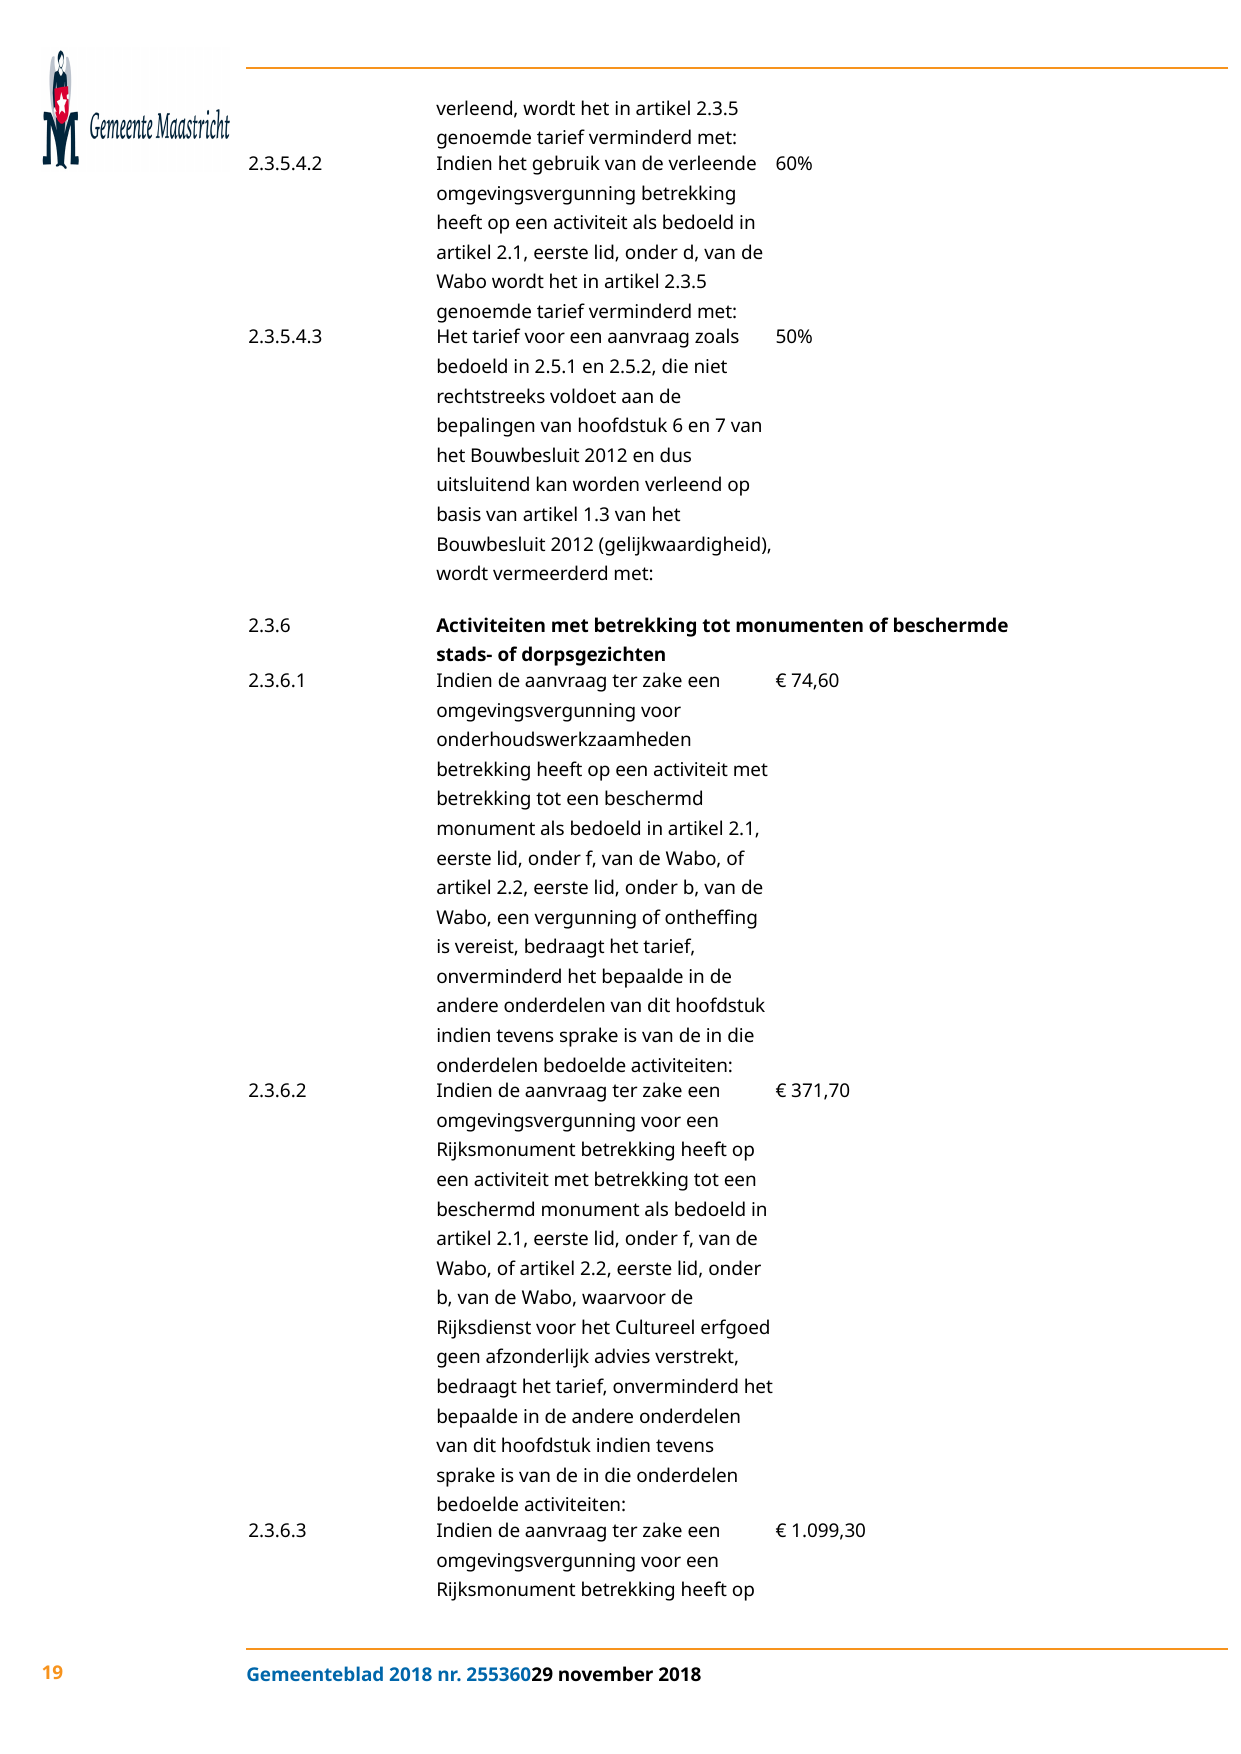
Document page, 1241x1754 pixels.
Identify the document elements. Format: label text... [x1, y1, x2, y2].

table_cell [1058, 150, 1152, 324]
table_cell 2.3.6.1 [248, 667, 436, 1077]
table_cell [1058, 324, 1152, 586]
table_cell 2.3.5.4.2 [248, 150, 436, 324]
table_cell Indien de aanvraag ter zake een omgevingsvergunning voor een Rijksmonument betrekking heeft op een activiteit met betrekking tot een beschermd monument als bedoeld in artikel 2.1, eerste lid, onder f, van de Wabo, of artikel 2.2, eerste lid, onder b, van de Wabo, waarvoor de Rijksdienst voor het Cultureel erfgoed geen afzonderlijk advies verstrekt, bedraagt het tarief, onverminderd het bepaalde in de andere onderdelen van dit hoofdstuk indien tevens sprake is van de in die onderdelen bedoelde activiteiten: [436, 1078, 775, 1517]
table_cell Indien de aanvraag ter zake een omgevingsvergunning voor een Rijksmonument betrekking heeft op [436, 1518, 775, 1602]
table_cell [1058, 586, 1152, 612]
table_cell 50% [775, 324, 1057, 586]
table_cell Het tarief voor een aanvraag zoals bedoeld in 2.5.1 en 2.5.2, die niet rechtstreeks voldoet aan de bepalingen van hoofdstuk 6 en 7 van het Bouwbesluit 2012 en dus uitsluitend kan worden verleend op basis van artikel 1.3 van het Bouwbesluit 2012 (gelijkwaardigheid), wordt vermeerderd met: [436, 324, 775, 586]
table_cell Indien het gebruik van de verleende omgevingsvergunning betrekking heeft op een activiteit als bedoeld in artikel 2.1, eerste lid, onder d, van de Wabo wordt het in artikel 2.3.5 genoemde tarief verminderd met: [436, 150, 775, 324]
table_cell 60% [775, 150, 1057, 324]
table_cell [1058, 667, 1152, 1077]
table_cell Indien de aanvraag ter zake een omgevingsvergunning voor onderhoudswerkzaamheden betrekking heeft op een activiteit met betrekking tot een beschermd monument als bedoeld in artikel 2.1, eerste lid, onder f, van de Wabo, of artikel 2.2, eerste lid, onder b, van de Wabo, een vergunning of ontheffing is vereist, bedraagt het tarief, onverminderd het bepaalde in de andere onderdelen van dit hoofdstuk indien tevens sprake is van de in die onderdelen bedoelde activiteiten: [436, 667, 775, 1077]
table_cell [775, 586, 1057, 612]
table_cell 2.3.6 [248, 612, 436, 667]
table_cell [436, 586, 775, 612]
table_cell [1058, 1518, 1152, 1602]
table_cell € 1.099,30 [775, 1518, 1057, 1602]
table_cell € 371,70 [775, 1078, 1057, 1517]
table_cell [248, 95, 436, 150]
table_cell 2.3.5.4.3 [248, 324, 436, 586]
table_cell [1058, 95, 1152, 150]
table_cell [775, 95, 1057, 150]
table_cell [248, 586, 436, 612]
picture [41, 47, 231, 172]
table_cell [1058, 1078, 1152, 1517]
table_cell Activiteiten met betrekking tot monumenten of beschermde stads- of dorpsgezichten [436, 612, 1057, 667]
table_cell 2.3.6.2 [248, 1078, 436, 1517]
table_cell [1058, 612, 1152, 667]
table_cell € 74,60 [775, 667, 1057, 1077]
table_cell verleend, wordt het in artikel 2.3.5 genoemde tarief verminderd met: [436, 95, 775, 150]
table_cell 2.3.6.3 [248, 1518, 436, 1602]
